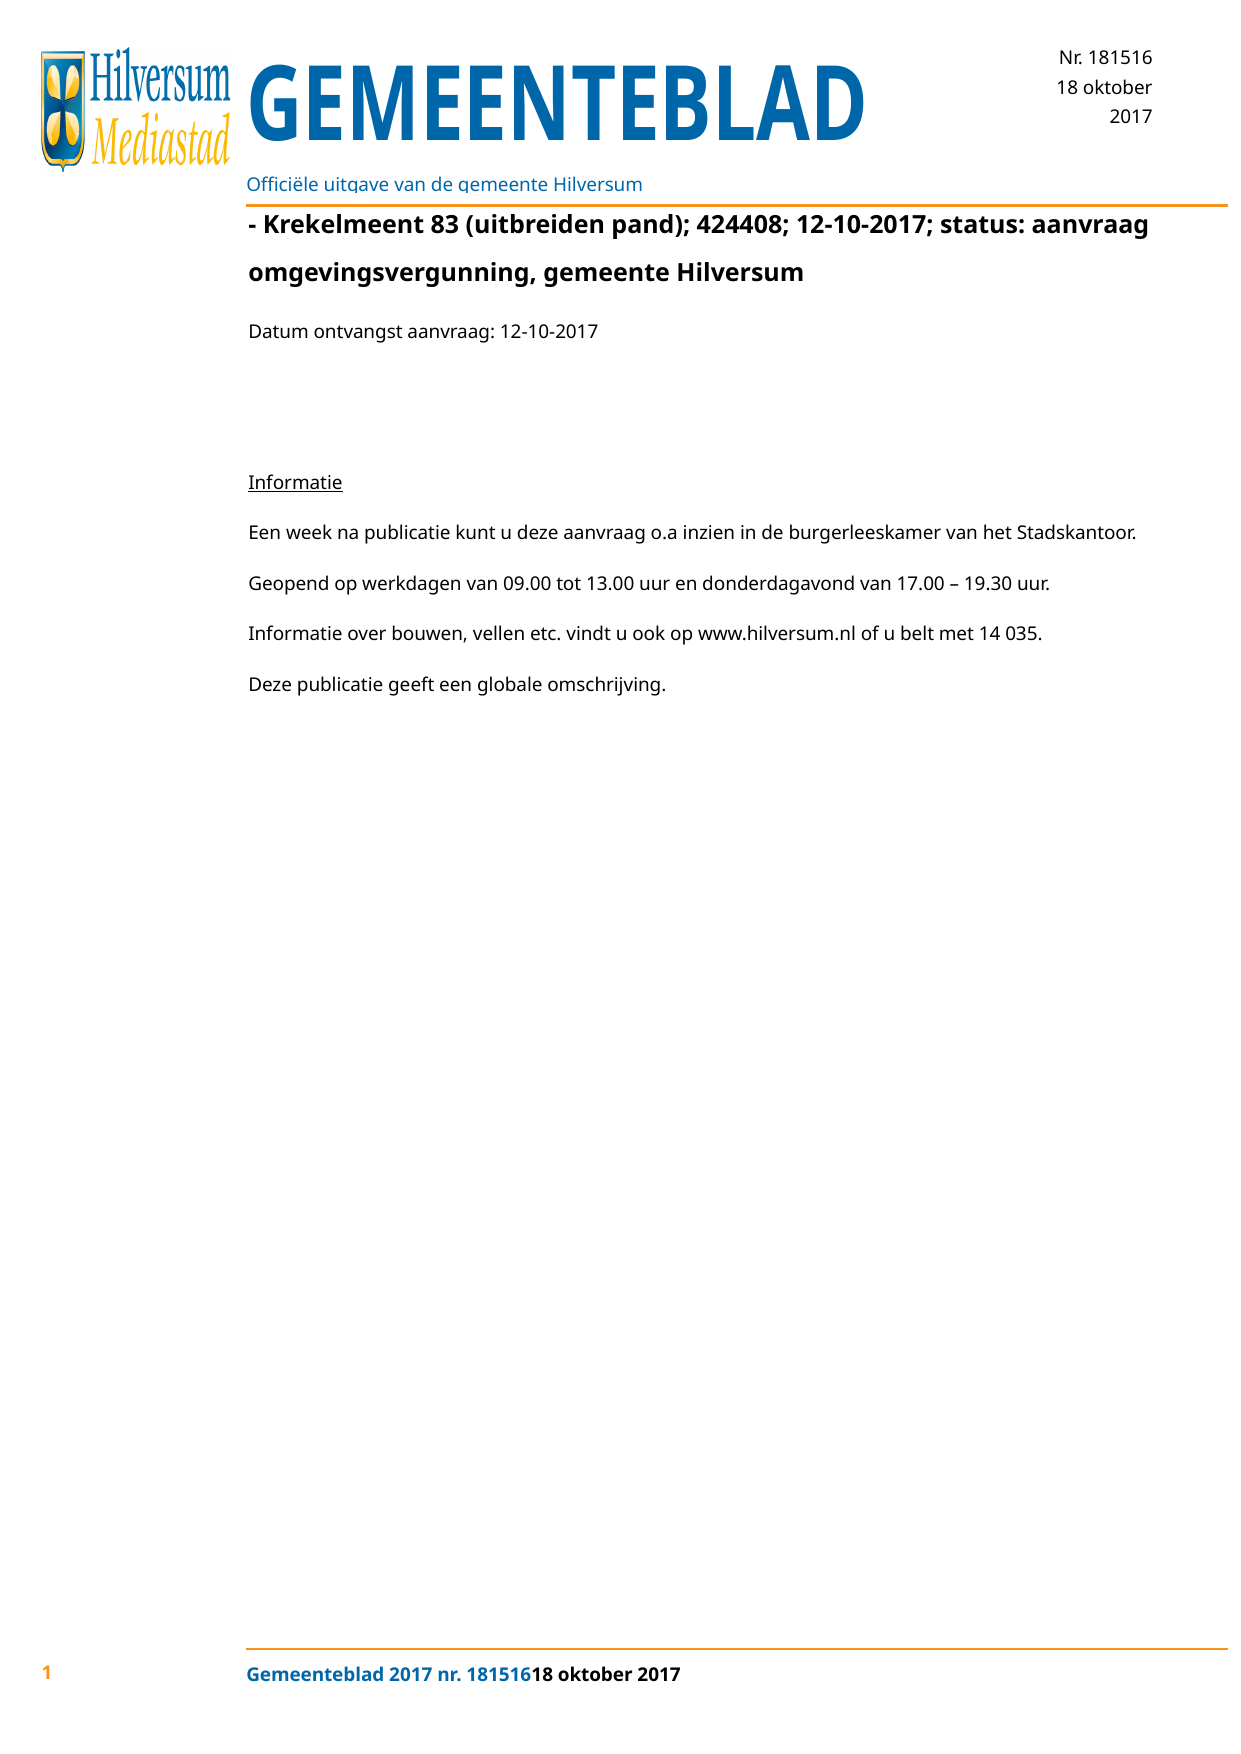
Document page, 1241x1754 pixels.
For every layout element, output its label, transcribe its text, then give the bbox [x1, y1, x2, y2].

text Een week na publicatie kunt u deze aanvraag o.a inzien in de burgerleeskamer van het Stadskantoor. [248, 519, 1152, 545]
text Informatie over bouwen, vellen etc. vindt u ook op www.hilversum.nl of u belt met 14 035. [248, 620, 1152, 646]
text Deze publicatie geeft een globale omschrijving. [248, 671, 1152, 697]
text - Krekelmeent 83 (uitbreiden pand); 424408; 12-10-2017; status: aanvraag omgevingsvergunning, gemeente Hilversum [248, 207, 1152, 288]
picture [41, 47, 231, 172]
text Informatie [248, 469, 1152, 495]
text Geopend op werkdagen van 09.00 tot 13.00 uur en donderdagavond van 17.00 – 19.30 uur. [248, 570, 1152, 596]
text Datum ontvangst aanvraag: 12-10-2017 [248, 318, 1152, 344]
